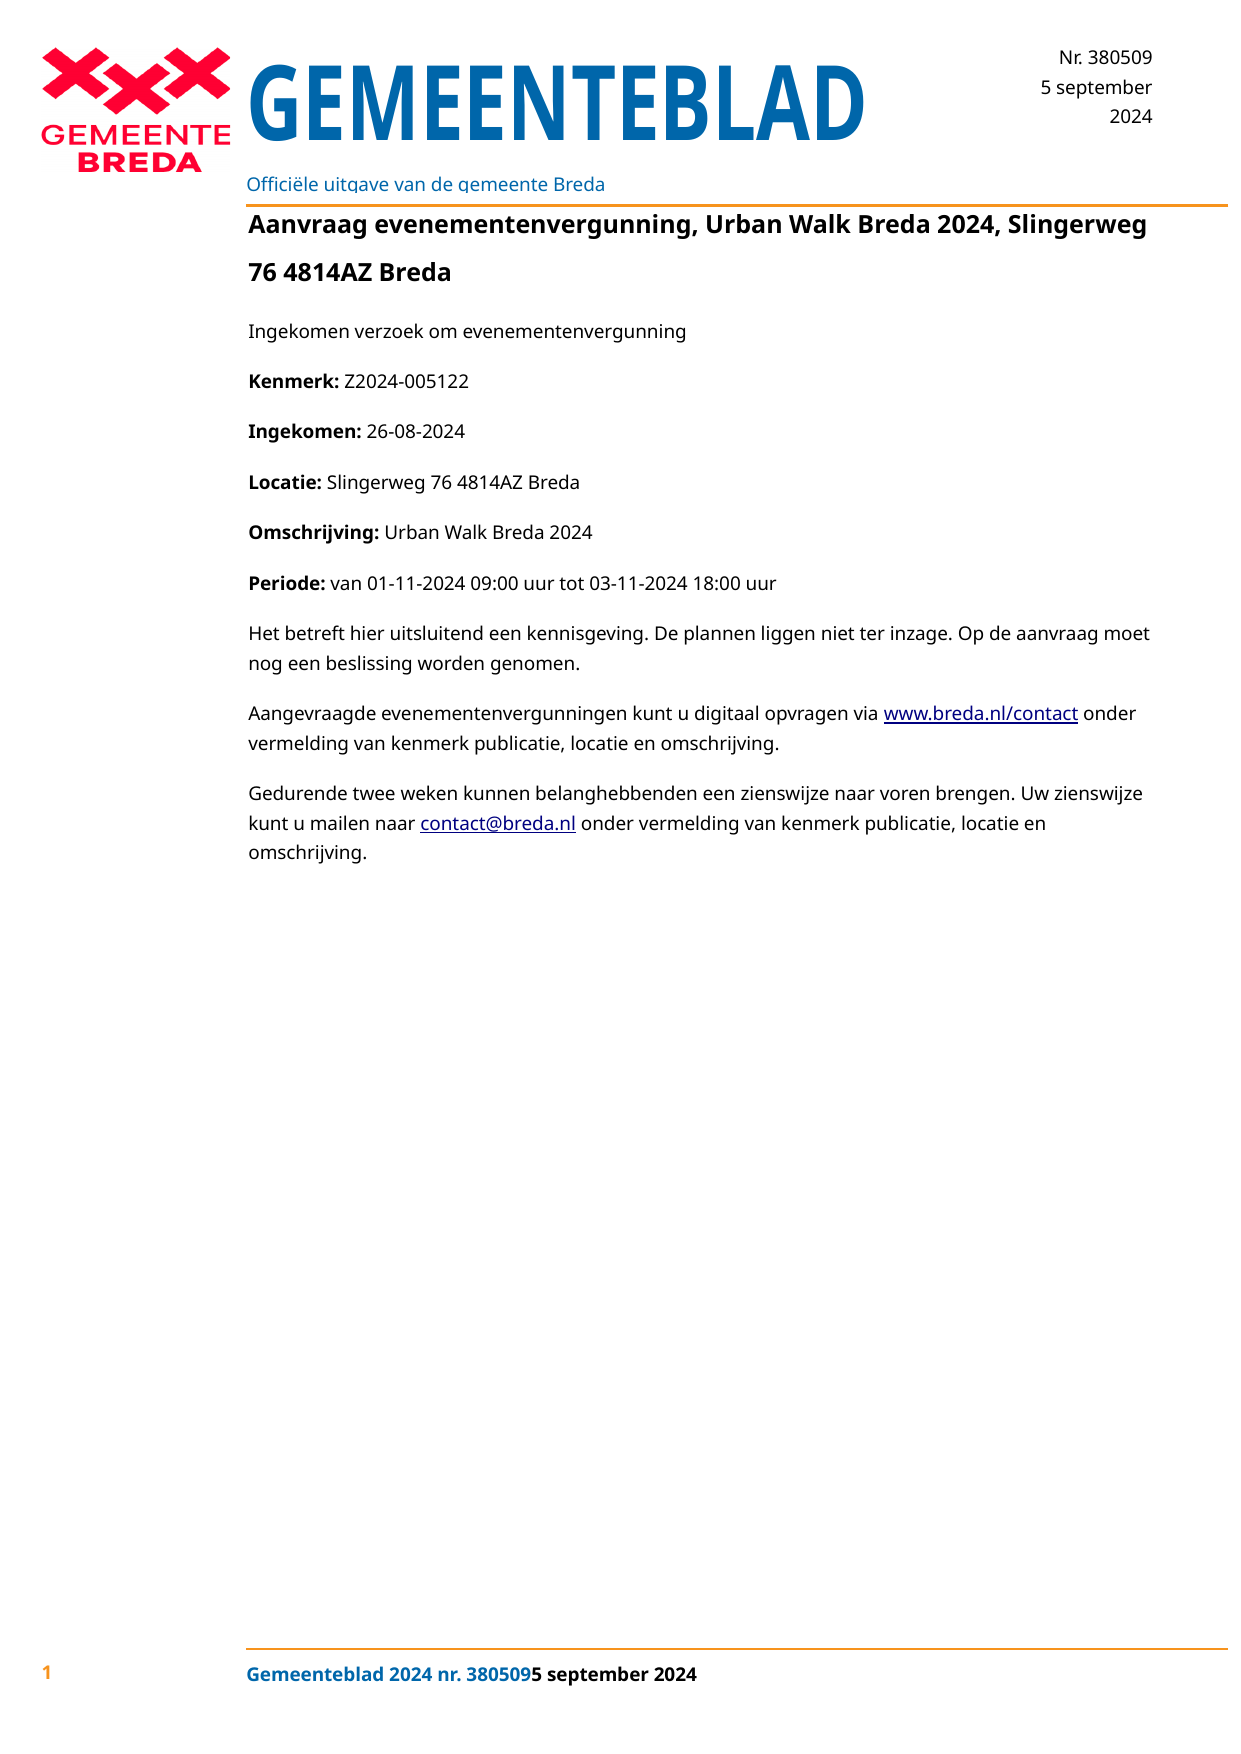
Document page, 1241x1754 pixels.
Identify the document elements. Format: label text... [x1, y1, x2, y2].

text Kenmerk: Z2024-005122 [248, 368, 1152, 394]
text Ingekomen verzoek om evenementenvergunning [248, 318, 1152, 344]
text Locatie: Slingerweg 76 4814AZ Breda [248, 469, 1152, 495]
text Periode: van 01-11-2024 09:00 uur tot 03-11-2024 18:00 uur [248, 570, 1152, 596]
picture [41, 47, 231, 172]
text Gedurende twee weken kunnen belanghebbenden een zienswijze naar voren brengen. Uw zienswijze kunt u mailen naar contact@breda.nl onder vermelding van kenmerk publicatie, locatie en omschrijving. [248, 780, 1152, 865]
text Aanvraag evenementenvergunning, Urban Walk Breda 2024, Slingerweg 76 4814AZ Breda [248, 207, 1152, 288]
text Aangevraagde evenementenvergunningen kunt u digitaal opvragen via www.breda.nl/contact onder vermelding van kenmerk publicatie, locatie en omschrijving. [248, 700, 1152, 756]
text Ingekomen: 26-08-2024 [248, 419, 1152, 444]
text Omschrijving: Urban Walk Breda 2024 [248, 519, 1152, 545]
text Het betreft hier uitsluitend een kennisgeving. De plannen liggen niet ter inzage. Op de aanvraag moet nog een beslissing worden genomen. [248, 620, 1152, 676]
